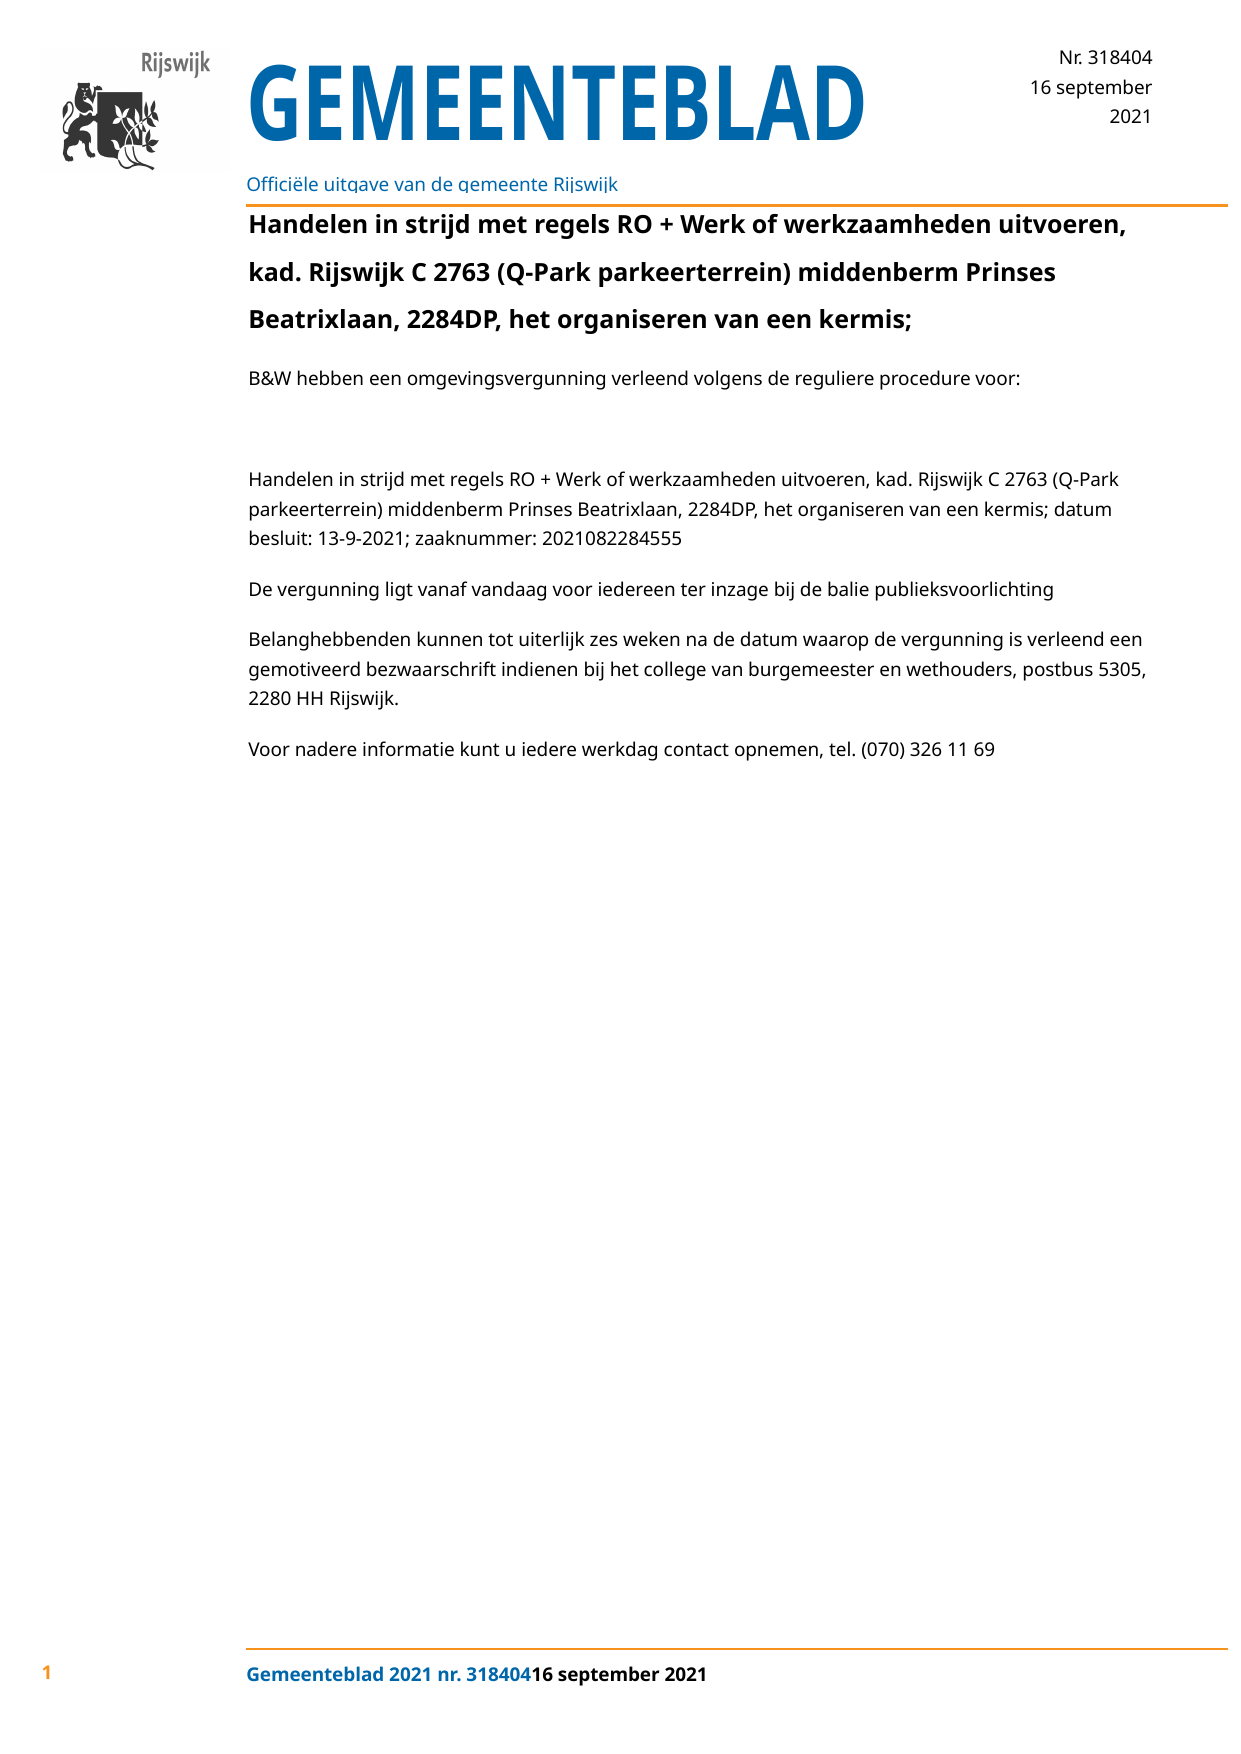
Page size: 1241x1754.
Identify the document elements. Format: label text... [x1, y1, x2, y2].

text De vergunning ligt vanaf vandaag voor iedereen ter inzage bij de balie publieksvoorlichting [248, 576, 1152, 602]
text Voor nadere informatie kunt u iedere werkdag contact opnemen, tel. (070) 326 11 69 [248, 736, 1152, 762]
text Handelen in strijd met regels RO + Werk of werkzaamheden uitvoeren, kad. Rijswijk C 2763 (Q-Park parkeerterrein) middenberm Prinses Beatrixlaan, 2284DP, het organiseren van een kermis; [248, 207, 1152, 336]
text B&W hebben een omgevingsvergunning verleend volgens de reguliere procedure voor: [248, 366, 1152, 391]
picture [41, 47, 231, 172]
text Handelen in strijd met regels RO + Werk of werkzaamheden uitvoeren, kad. Rijswijk C 2763 (Q-Park parkeerterrein) middenberm Prinses Beatrixlaan, 2284DP, het organiseren van een kermis; datum besluit: 13-9-2021; zaaknummer: 2021082284555 [248, 466, 1152, 551]
text Belanghebbenden kunnen tot uiterlijk zes weken na de datum waarop de vergunning is verleend een gemotiveerd bezwaarschrift indienen bij het college van burgemeester en wethouders, postbus 5305, 2280 HH Rijswijk. [248, 626, 1152, 711]
